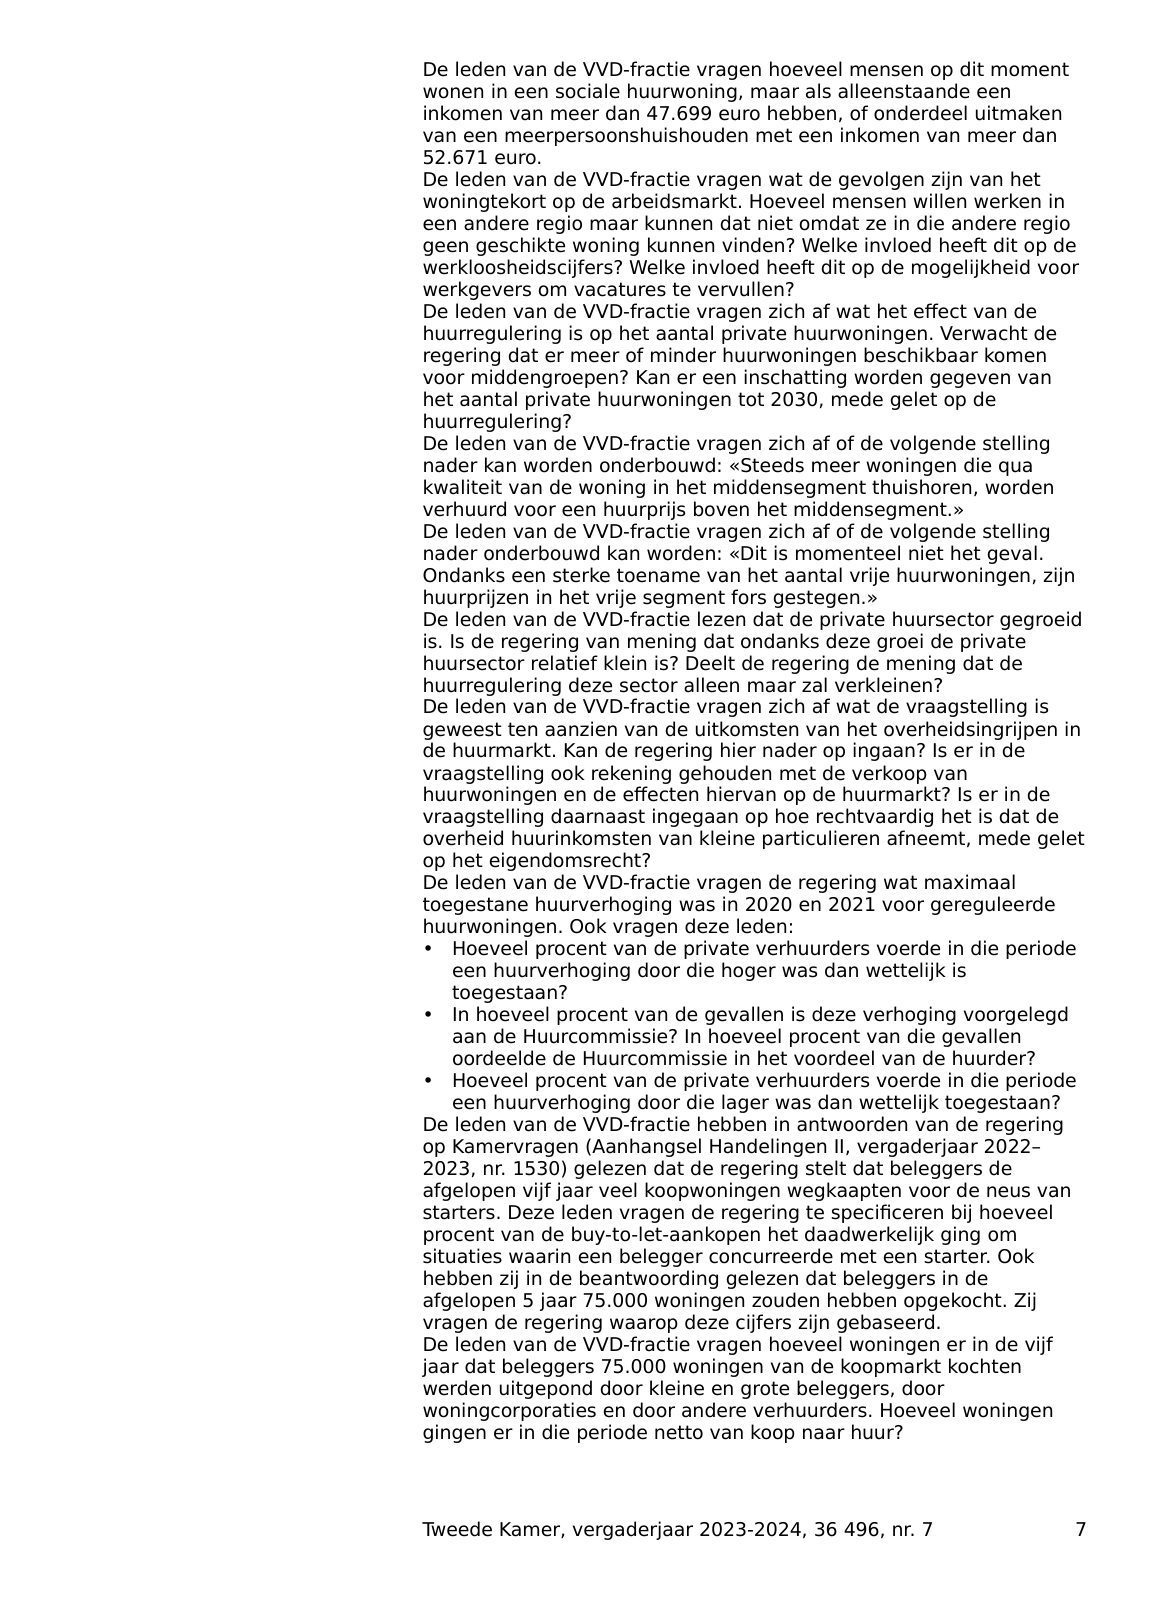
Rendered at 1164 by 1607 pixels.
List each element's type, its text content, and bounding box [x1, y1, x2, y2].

text De leden van de VVD-fractie vragen zich af of de volgende stelling nader kan worden onderbouwd: «Steeds meer woningen die qua kwaliteit van de woning in het middensegment thuishoren, worden verhuurd voor een huurprijs boven het middensegment.» [422, 433, 1087, 521]
text • In hoeveel procent van de gevallen is deze verhoging voorgelegd aan de Huurcommissie? In hoeveel procent van die gevallen oordeelde de Huurcommissie in het voordeel van de huurder? [422, 1004, 1087, 1070]
text • Hoeveel procent van de private verhuurders voerde in die periode een huurverhoging door die hoger was dan wettelijk is toegestaan? [422, 938, 1087, 1004]
text De leden van de VVD-fractie vragen zich af wat het effect van de huurregulering is op het aantal private huurwoningen. Verwacht de regering dat er meer of minder huurwoningen beschikbaar komen voor middengroepen? Kan er een inschatting worden gegeven van het aantal private huurwoningen tot 2030, mede gelet op de huurregulering? [422, 301, 1087, 433]
text De leden van de VVD-fractie lezen dat de private huursector gegroeid is. Is de regering van mening dat ondanks deze groei de private huursector relatief klein is? Deelt de regering de mening dat de huurregulering deze sector alleen maar zal verkleinen? [422, 608, 1087, 696]
text De leden van de VVD-fractie hebben in antwoorden van de regering op Kamervragen (Aanhangsel Handelingen II, vergaderjaar 2022–2023, nr. 1530) gelezen dat de regering stelt dat beleggers de afgelopen vijf jaar veel koopwoningen wegkaapten voor de neus van starters. Deze leden vragen de regering te specificeren bij hoeveel procent van de buy-to-let-aankopen het daadwerkelijk ging om situaties waarin een belegger concurreerde met een starter. Ook hebben zij in de beantwoording gelezen dat beleggers in de afgelopen 5 jaar 75.000 woningen zouden hebben opgekocht. Zij vragen de regering waarop deze cijfers zijn gebaseerd. [422, 1114, 1087, 1334]
text De leden van de VVD-fractie vragen zich af of de volgende stelling nader onderbouwd kan worden: «Dit is momenteel niet het geval. Ondanks een sterke toename van het aantal vrije huurwoningen, zijn huurprijzen in het vrije segment fors gestegen.» [422, 521, 1087, 608]
text De leden van de VVD-fractie vragen hoeveel woningen er in de vijf jaar dat beleggers 75.000 woningen van de koopmarkt kochten werden uitgepond door kleine en grote beleggers, door woningcorporaties en door andere verhuurders. Hoeveel woningen gingen er in die periode netto van koop naar huur? [422, 1334, 1087, 1444]
text De leden van de VVD-fractie vragen de regering wat maximaal toegestane huurverhoging was in 2020 en 2021 voor gereguleerde huurwoningen. Ook vragen deze leden: [422, 872, 1087, 938]
text De leden van de VVD-fractie vragen wat de gevolgen zijn van het woningtekort op de arbeidsmarkt. Hoeveel mensen willen werken in een andere regio maar kunnen dat niet omdat ze in die andere regio geen geschikte woning kunnen vinden? Welke invloed heeft dit op de werkloosheidscijfers? Welke invloed heeft dit op de mogelijkheid voor werkgevers om vacatures te vervullen? [422, 169, 1087, 301]
text • Hoeveel procent van de private verhuurders voerde in die periode een huurverhoging door die lager was dan wettelijk toegestaan? [422, 1070, 1087, 1114]
text De leden van de VVD-fractie vragen hoeveel mensen op dit moment wonen in een sociale huurwoning, maar als alleenstaande een inkomen van meer dan 47.699 euro hebben, of onderdeel uitmaken van een meerpersoonshuishouden met een inkomen van meer dan 52.671 euro. [422, 59, 1087, 169]
text De leden van de VVD-fractie vragen zich af wat de vraagstelling is geweest ten aanzien van de uitkomsten van het overheidsingrijpen in de huurmarkt. Kan de regering hier nader op ingaan? Is er in de vraagstelling ook rekening gehouden met de verkoop van huurwoningen en de effecten hiervan op de huurmarkt? Is er in de vraagstelling daarnaast ingegaan op hoe rechtvaardig het is dat de overheid huurinkomsten van kleine particulieren afneemt, mede gelet op het eigendomsrecht? [422, 696, 1087, 872]
